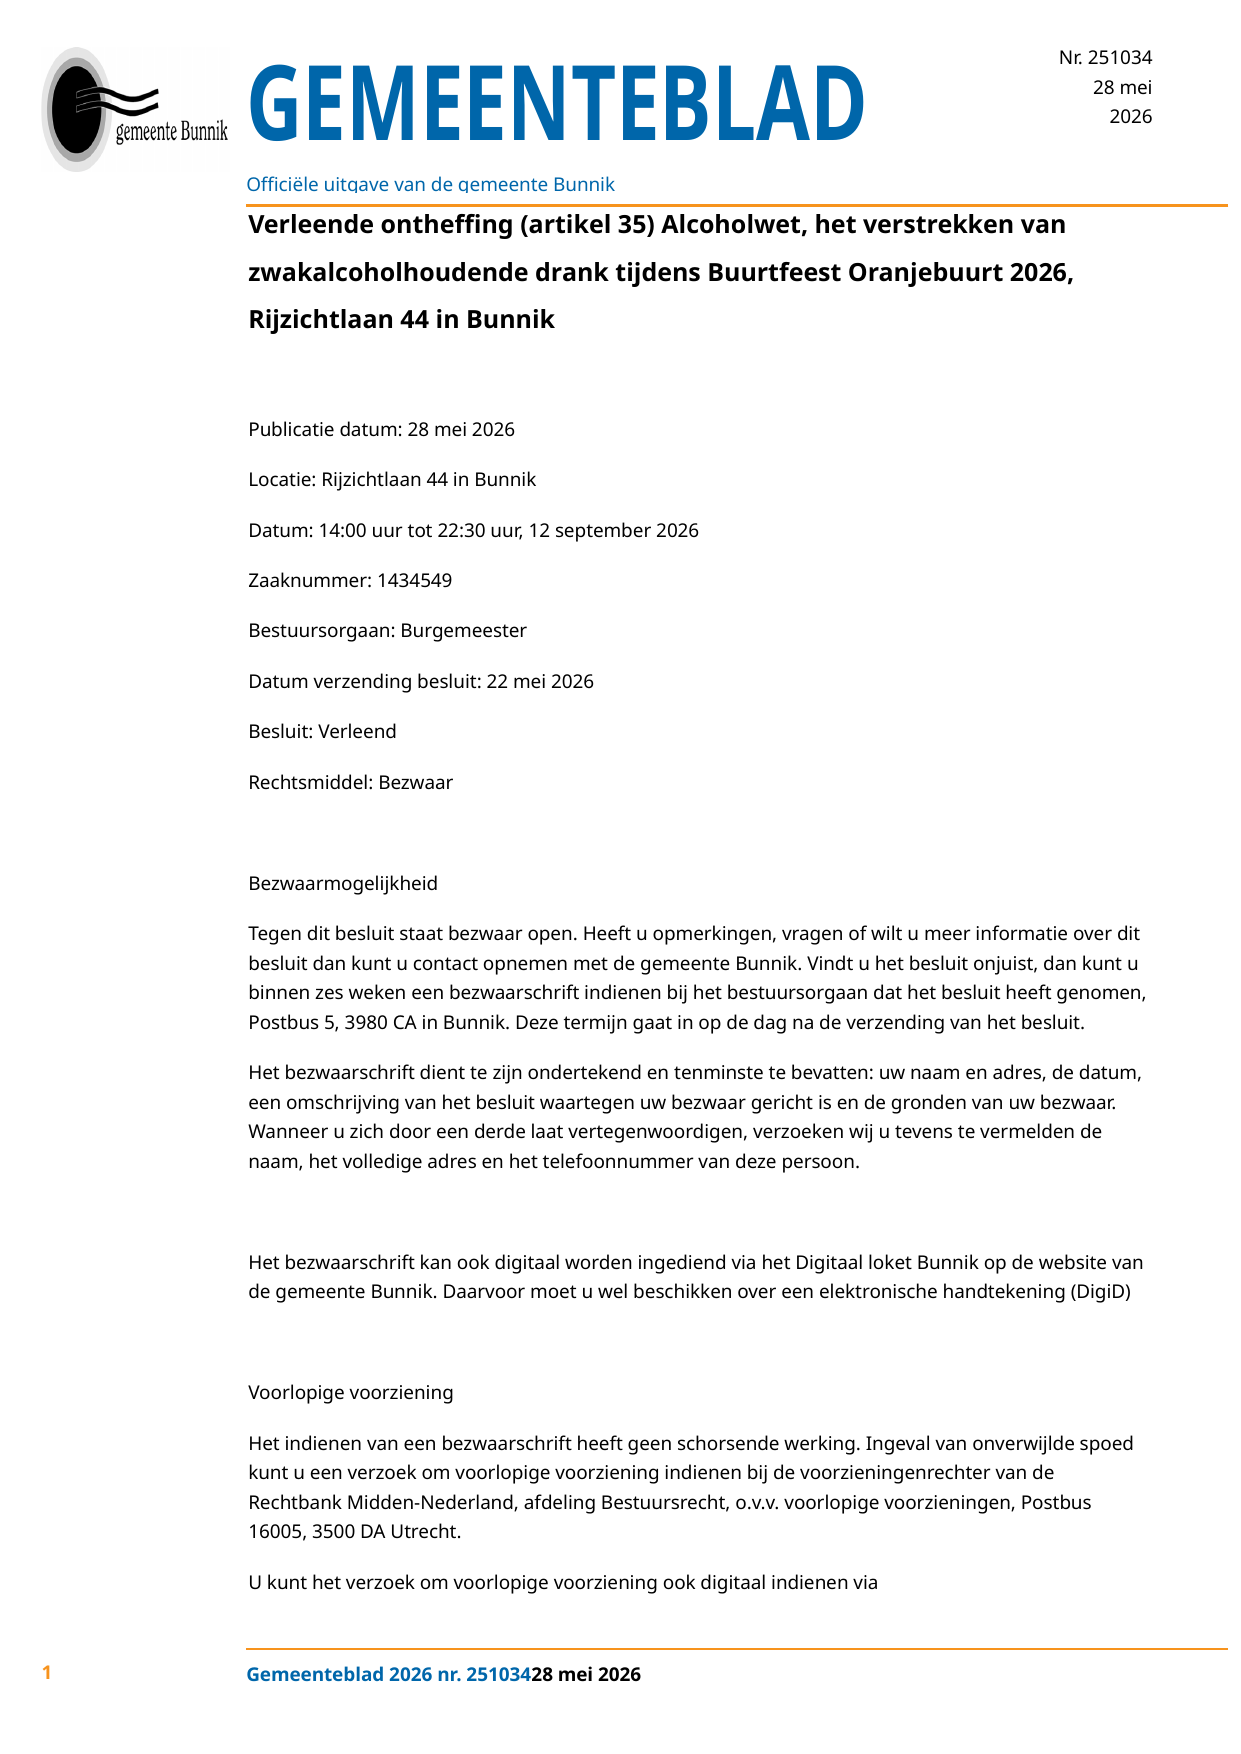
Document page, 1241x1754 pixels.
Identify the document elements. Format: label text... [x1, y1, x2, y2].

text Zaaknummer: 1434549 [248, 567, 1152, 593]
text Tegen dit besluit staat bezwaar open. Heeft u opmerkingen, vragen of wilt u meer informatie over dit besluit dan kunt u contact opnemen met de gemeente Bunnik. Vindt u het besluit onjuist, dan kunt u binnen zes weken een bezwaarschrift indienen bij het bestuursorgaan dat het besluit heeft genomen, Postbus 5, 3980 CA in Bunnik. Deze termijn gaat in op de dag na de verzending van het besluit. [248, 920, 1152, 1034]
text Rechtsmiddel: Bezwaar [248, 769, 1152, 794]
text Verleende ontheffing (artikel 35) Alcoholwet, het verstrekken van zwakalcoholhoudende drank tijdens Buurtfeest Oranjebuurt 2026, Rijzichtlaan 44 in Bunnik [248, 207, 1152, 336]
text Publicatie datum: 28 mei 2026 [248, 416, 1152, 442]
text Datum verzending besluit: 22 mei 2026 [248, 668, 1152, 694]
text U kunt het verzoek om voorlopige voorziening ook digitaal indienen via [248, 1569, 1152, 1594]
text Het bezwaarschrift dient te zijn ondertekend en tenminste te bevatten: uw naam en adres, de datum, een omschrijving van het besluit waartegen uw bezwaar gericht is en de gronden van uw bezwaar. Wanneer u zich door een derde laat vertegenwoordigen, verzoeken wij u tevens te vermelden de naam, het volledige adres en het telefoonnummer van deze persoon. [248, 1059, 1152, 1174]
text Besluit: Verleend [248, 718, 1152, 744]
text Het indienen van een bezwaarschrift heeft geen schorsende werking. Ingeval van onverwijlde spoed kunt u een verzoek om voorlopige voorziening indienen bij de voorzieningenrechter van de Rechtbank Midden-Nederland, afdeling Bestuursrecht, o.v.v. voorlopige voorzieningen, Postbus 16005, 3500 DA Utrecht. [248, 1430, 1152, 1544]
text Voorlopige voorziening [248, 1379, 1152, 1405]
text Bezwaarmogelijkheid [248, 870, 1152, 895]
picture [41, 47, 231, 172]
text Bestuursorgaan: Burgemeester [248, 618, 1152, 643]
text Datum: 14:00 uur tot 22:30 uur, 12 september 2026 [248, 517, 1152, 542]
text Het bezwaarschrift kan ook digitaal worden ingediend via het Digitaal loket Bunnik op de website van de gemeente Bunnik. Daarvoor moet u wel beschikken over een elektronische handtekening (DigiD) [248, 1249, 1152, 1304]
text Locatie: Rijzichtlaan 44 in Bunnik [248, 466, 1152, 492]
